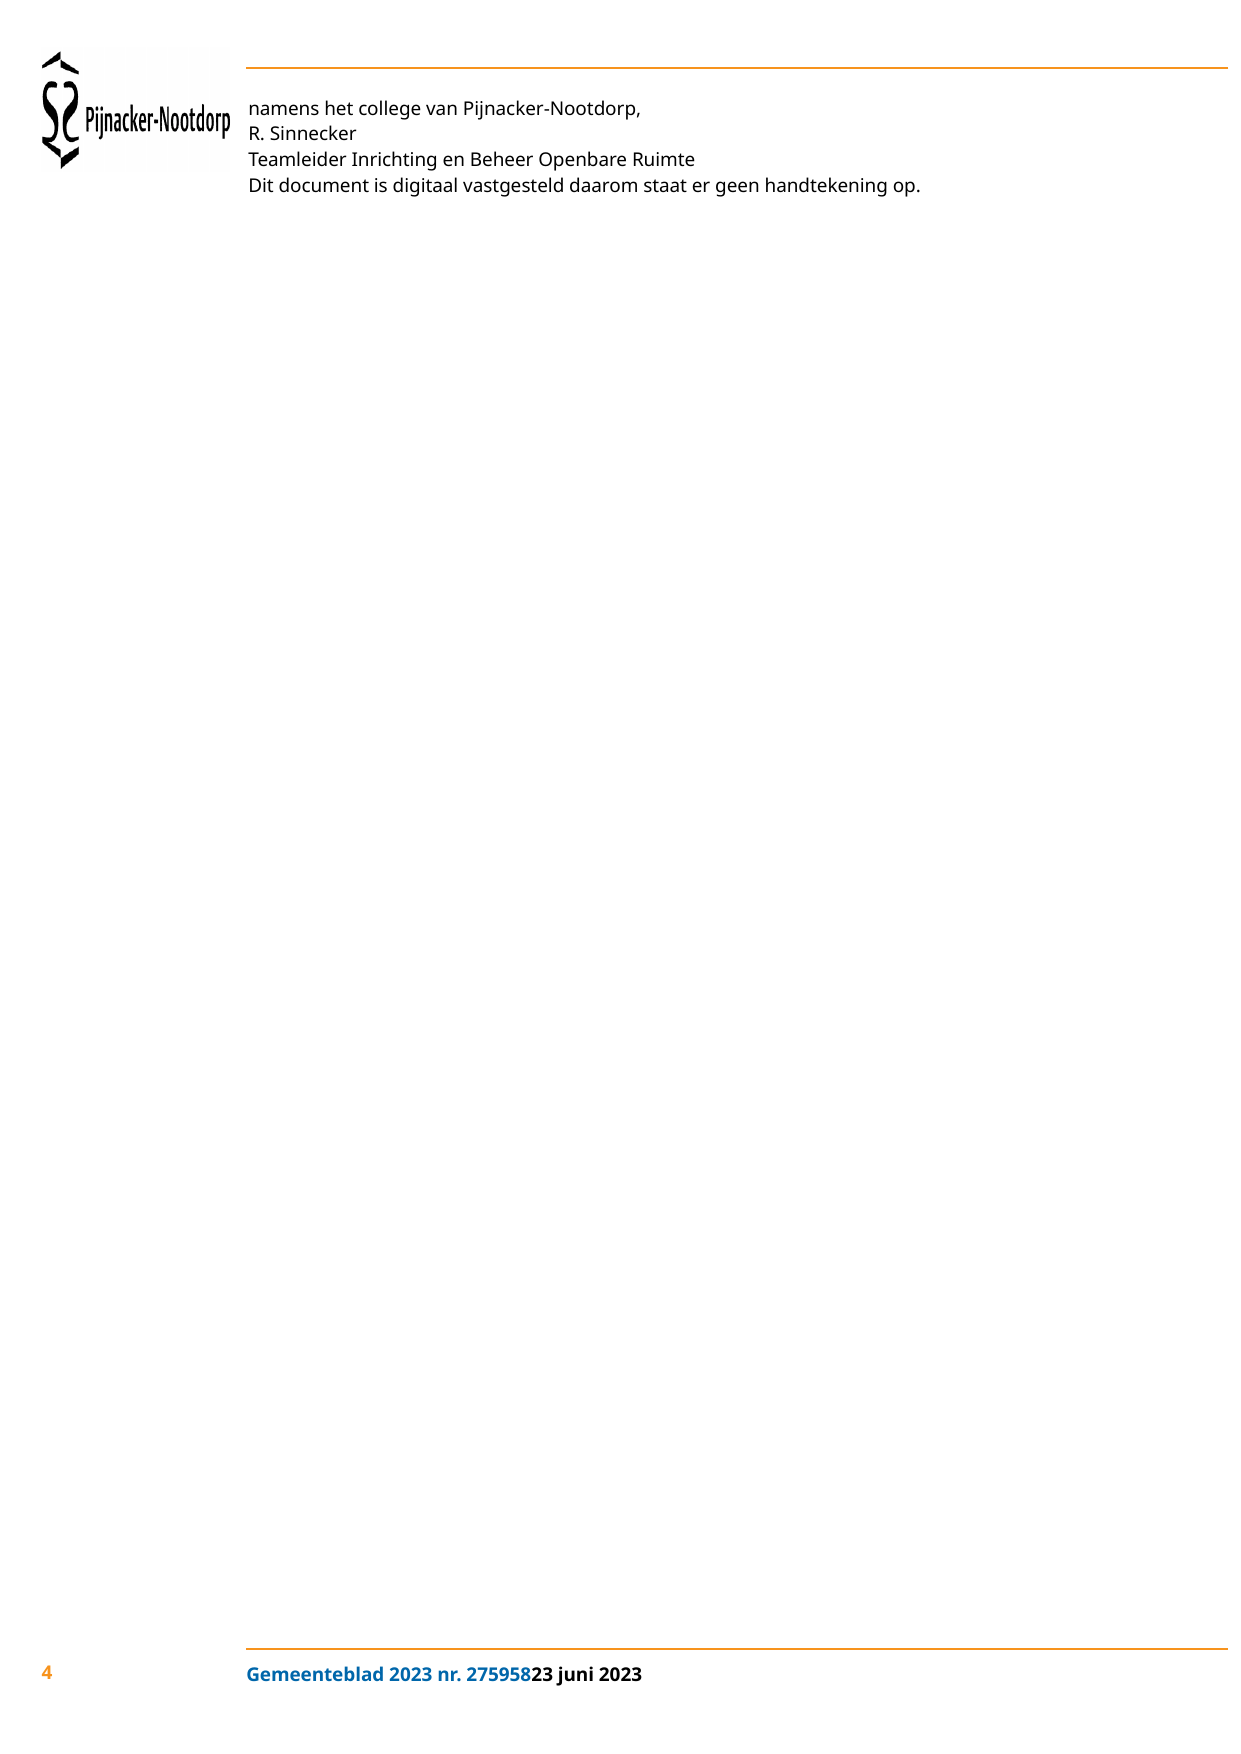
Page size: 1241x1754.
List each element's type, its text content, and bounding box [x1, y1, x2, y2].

picture [41, 47, 231, 172]
text R. Sinnecker [248, 121, 1152, 146]
text namens het college van Pijnacker-Nootdorp, [248, 95, 1152, 121]
text Dit document is digitaal vastgesteld daarom staat er geen handtekening op. [248, 172, 1152, 198]
text Teamleider Inrichting en Beheer Openbare Ruimte [248, 146, 1152, 172]
